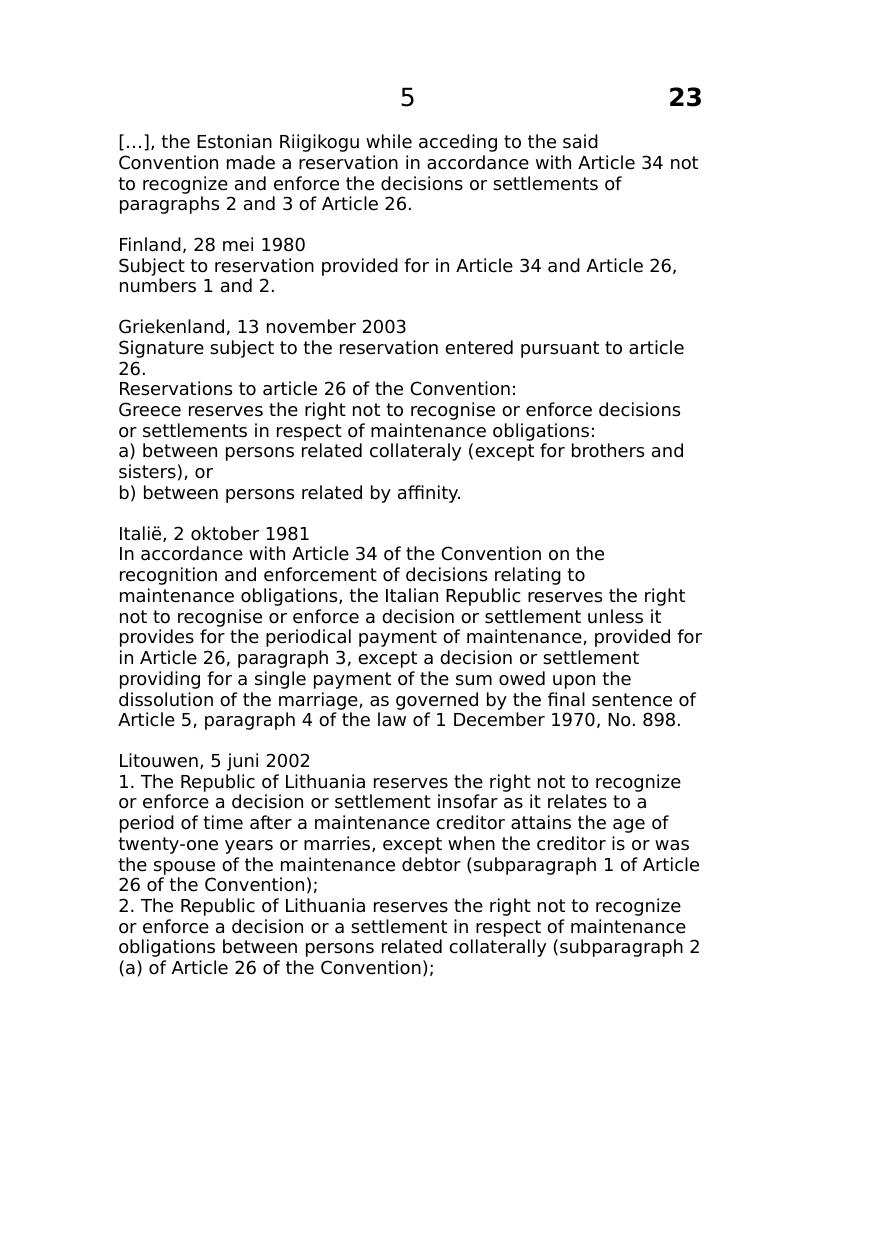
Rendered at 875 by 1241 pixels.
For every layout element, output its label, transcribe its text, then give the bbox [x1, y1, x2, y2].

text Subject to reservation provided for in Article 34 and Article 26, numbers 1 and 2. [118, 256, 703, 297]
text 1. The Republic of Lithuania reserves the right not to recognize or enforce a decision or settlement insofar as it relates to a period of time after a maintenance creditor attains the age of twenty-one years or marries, except when the creditor is or was the spouse of the maintenance debtor (subparagraph 1 of Article 26 of the Convention); [118, 772, 703, 896]
text […], the Estonian Riigikogu while acceding to the said Convention made a reservation in accordance with Article 34 not to recognize and enforce the decisions or settlements of paragraphs 2 and 3 of Article 26. [118, 132, 703, 215]
text Signature subject to the reservation entered pursuant to article 26. [118, 338, 703, 379]
text In accordance with Article 34 of the Convention on the recognition and enforcement of decisions relating to maintenance obligations, the Italian Republic reserves the right not to recognise or enforce a decision or settlement unless it provides for the periodical payment of maintenance, provided for in Article 26, paragraph 3, except a decision or settlement providing for a single payment of the sum owed upon the dissolution of the marriage, as governed by the final sentence of Article 5, paragraph 4 of the law of 1 December 1970, No. 898. [118, 544, 703, 731]
text Litouwen, 5 juni 2002 [118, 751, 703, 772]
text Italië, 2 oktober 1981 [118, 523, 703, 544]
text Griekenland, 13 november 2003 [118, 317, 703, 338]
text a) between persons related collateraly (except for brothers and sisters), or [118, 441, 703, 483]
text b) between persons related by affinity. [118, 483, 703, 503]
text 2. The Republic of Lithuania reserves the right not to recognize or enforce a decision or a settlement in respect of maintenance obligations between persons related collaterally (subparagraph 2 (a) of Article 26 of the Convention); [118, 896, 703, 979]
text Greece reserves the right not to recognise or enforce decisions or settlements in respect of maintenance obligations: [118, 400, 703, 441]
text Reservations to article 26 of the Convention: [118, 379, 703, 400]
text Finland, 28 mei 1980 [118, 235, 703, 256]
